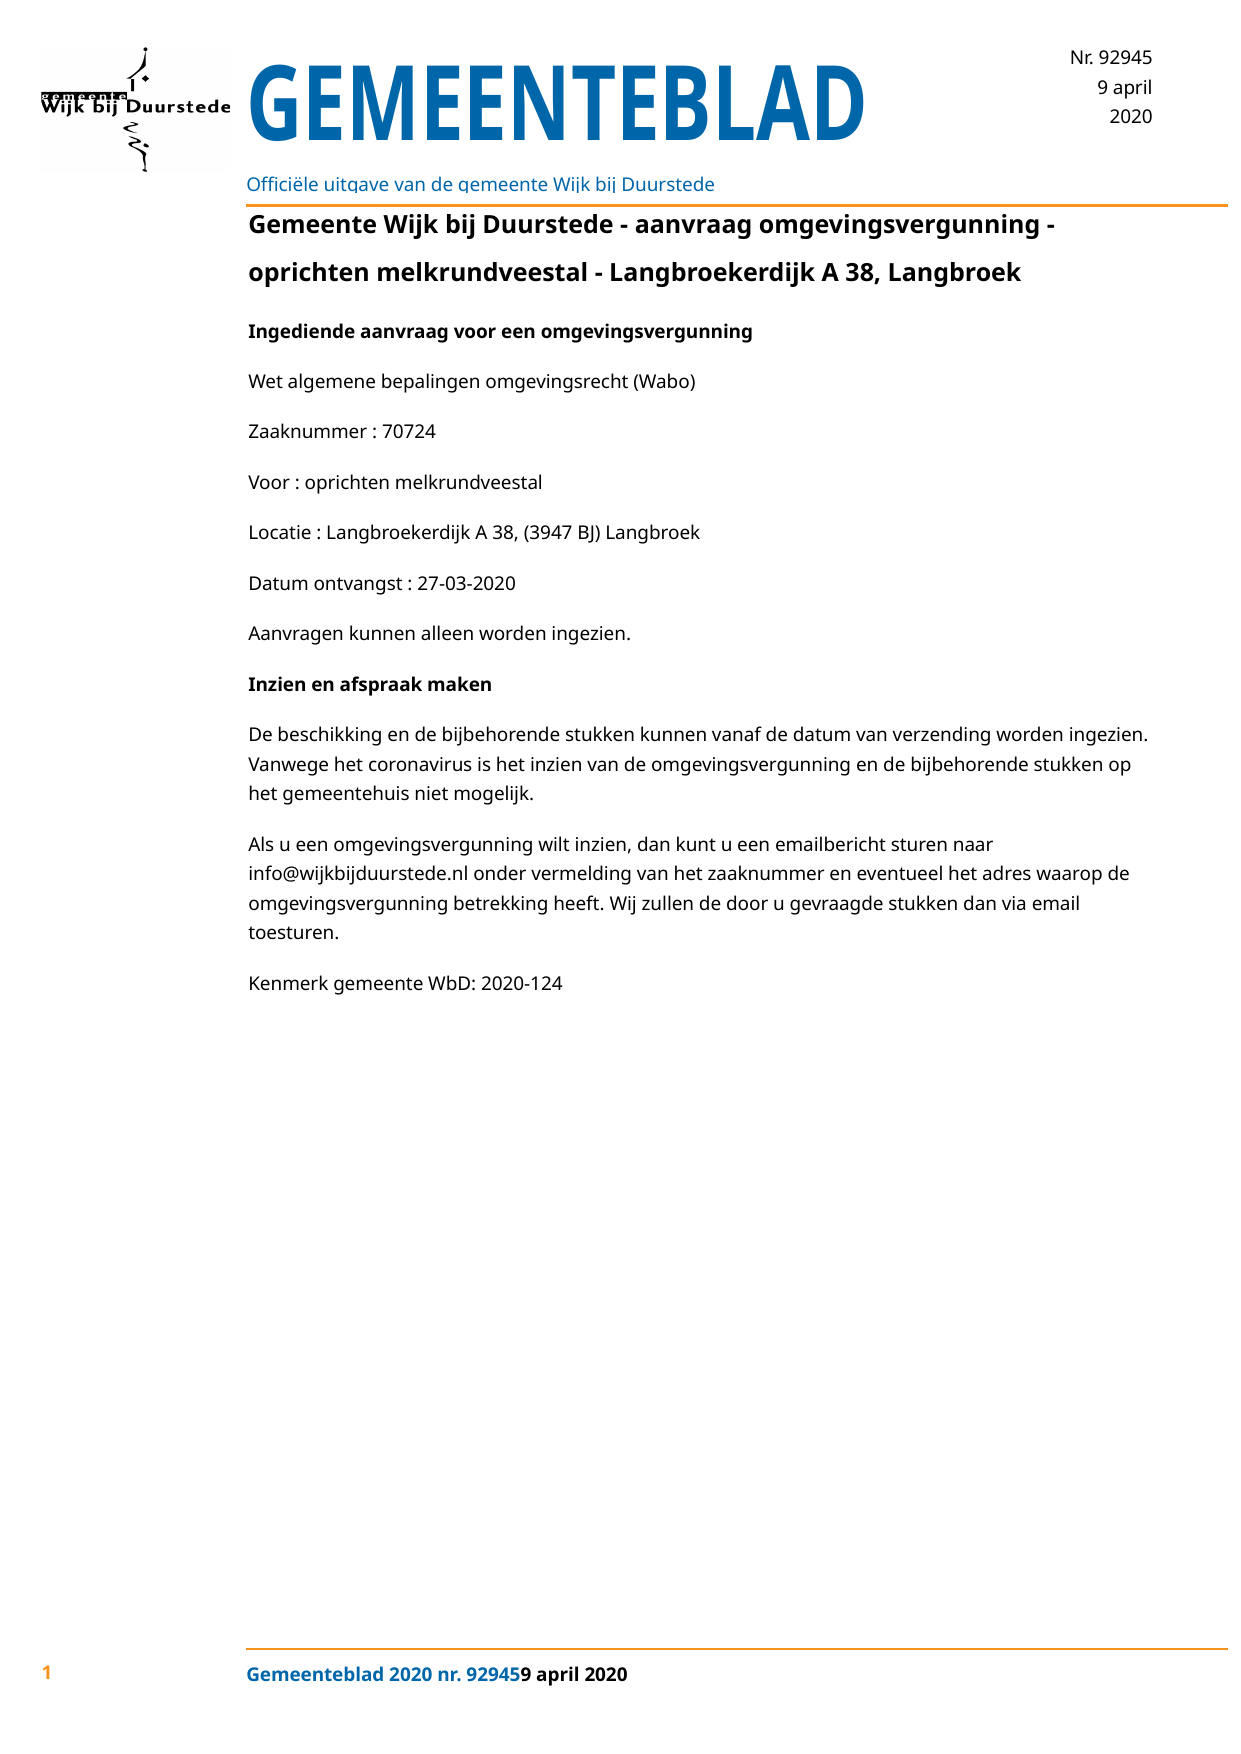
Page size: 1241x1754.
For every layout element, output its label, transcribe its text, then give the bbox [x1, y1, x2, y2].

text Voor : oprichten melkrundveestal [248, 469, 1152, 495]
text Aanvragen kunnen alleen worden ingezien. [248, 620, 1152, 646]
text Locatie : Langbroekerdijk A 38, (3947 BJ) Langbroek [248, 519, 1152, 545]
picture [41, 47, 231, 172]
text Zaaknummer : 70724 [248, 419, 1152, 444]
text De beschikking en de bijbehorende stukken kunnen vanaf de datum van verzending worden ingezien. Vanwege het coronavirus is het inzien van de omgevingsvergunning en de bijbehorende stukken op het gemeentehuis niet mogelijk. [248, 721, 1152, 806]
text Ingediende aanvraag voor een omgevingsvergunning [248, 318, 1152, 344]
text Inzien en afspraak maken [248, 671, 1152, 697]
text Datum ontvangst : 27-03-2020 [248, 570, 1152, 596]
text Wet algemene bepalingen omgevingsrecht (Wabo) [248, 368, 1152, 394]
text Kenmerk gemeente WbD: 2020-124 [248, 970, 1152, 996]
text Gemeente Wijk bij Duurstede - aanvraag omgevingsvergunning - oprichten melkrundveestal - Langbroekerdijk A 38, Langbroek [248, 207, 1152, 288]
text Als u een omgevingsvergunning wilt inzien, dan kunt u een emailbericht sturen naar info@wijkbijduurstede.nl onder vermelding van het zaaknummer en eventueel het adres waarop de omgevingsvergunning betrekking heeft. Wij zullen de door u gevraagde stukken dan via email toesturen. [248, 831, 1152, 945]
